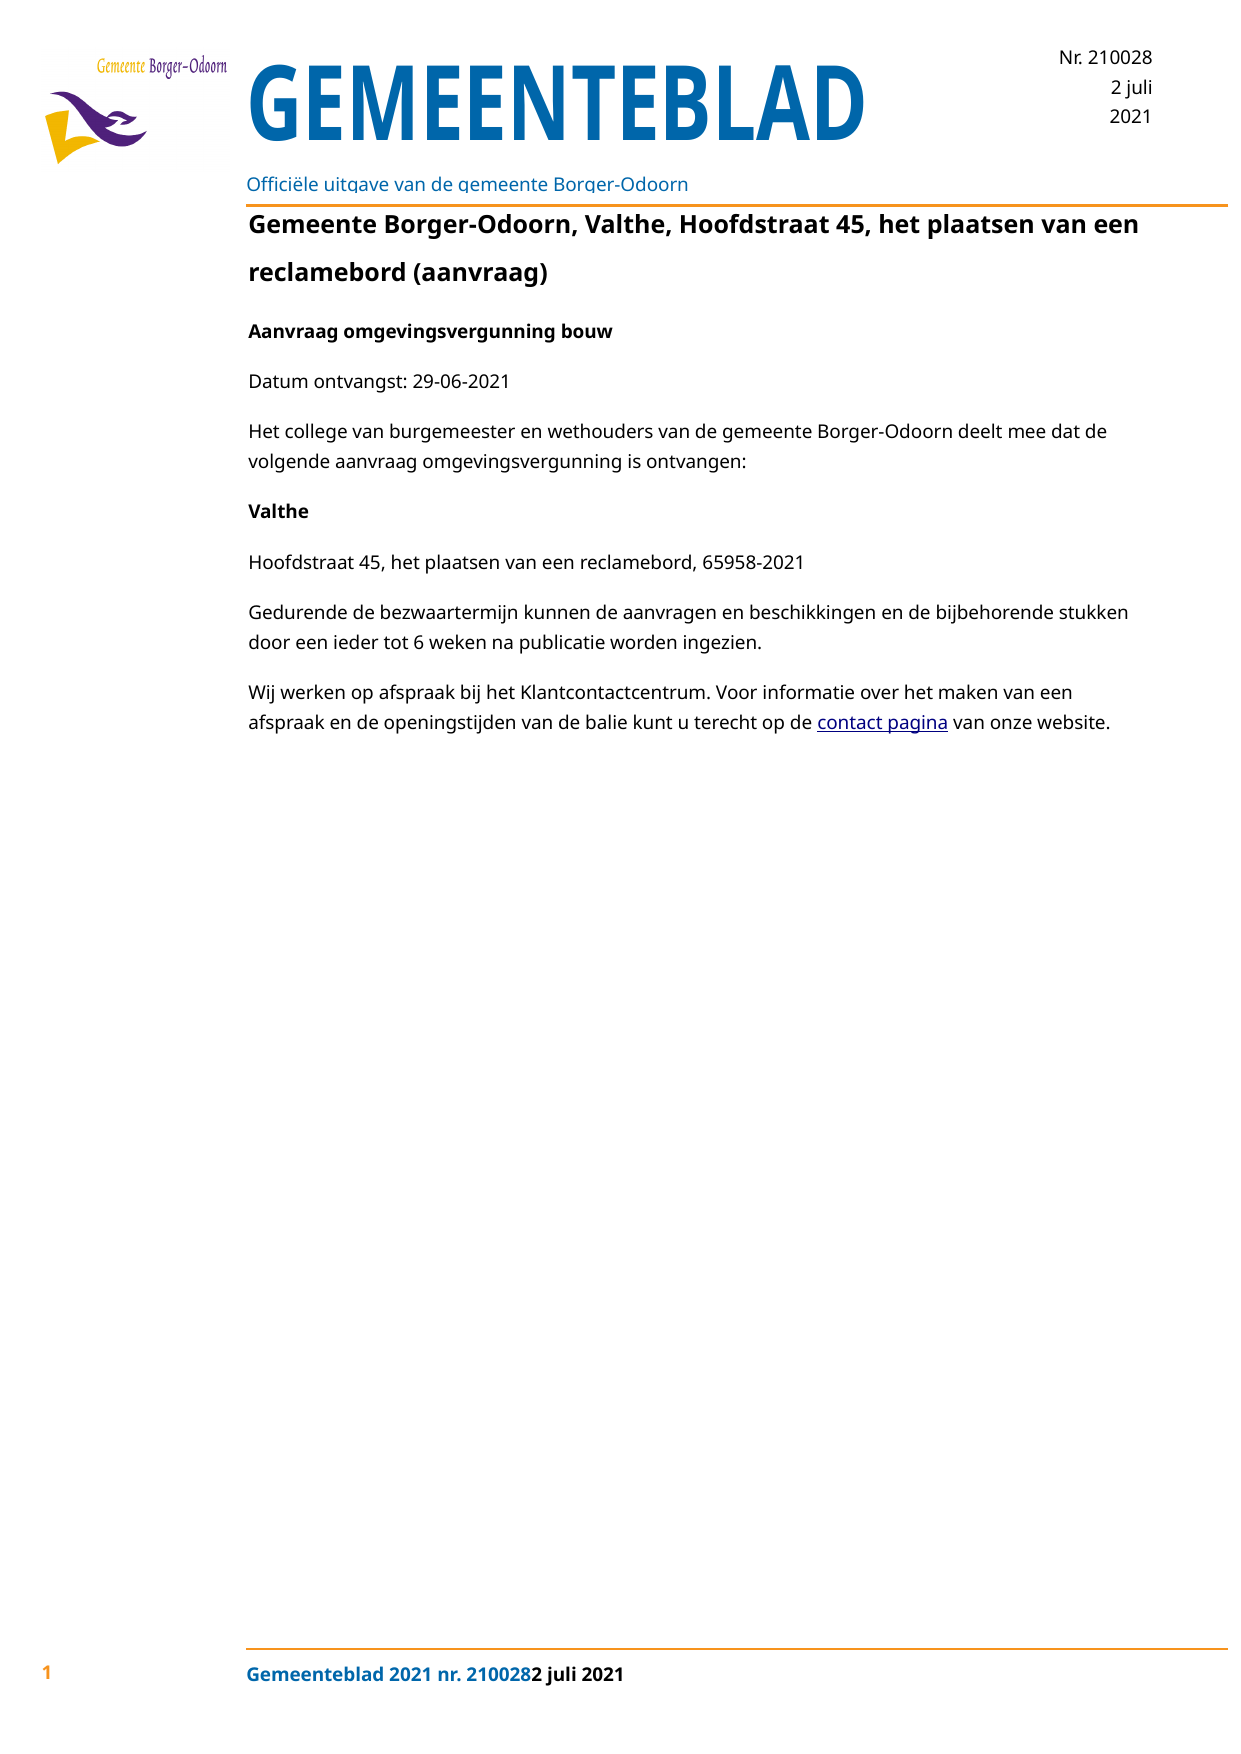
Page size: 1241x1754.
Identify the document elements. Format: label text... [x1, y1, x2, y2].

text Datum ontvangst: 29-06-2021 [248, 368, 1152, 394]
text Aanvraag omgevingsvergunning bouw [248, 318, 1152, 344]
text Valthe [248, 499, 1152, 524]
text Gedurende de bezwaartermijn kunnen de aanvragen en beschikkingen en de bijbehorende stukken door een ieder tot 6 weken na publicatie worden ingezien. [248, 599, 1152, 655]
text Wij werken op afspraak bij het Klantcontactcentrum. Voor informatie over het maken van een afspraak en de openingstijden van de balie kunt u terecht op de contact pagina van onze website. [248, 679, 1152, 735]
picture [41, 47, 231, 172]
text Het college van burgemeester en wethouders van de gemeente Borger-Odoorn deelt mee dat de volgende aanvraag omgevingsvergunning is ontvangen: [248, 419, 1152, 474]
text Gemeente Borger-Odoorn, Valthe, Hoofdstraat 45, het plaatsen van een reclamebord (aanvraag) [248, 207, 1152, 288]
text Hoofdstraat 45, het plaatsen van een reclamebord, 65958-2021 [248, 549, 1152, 575]
